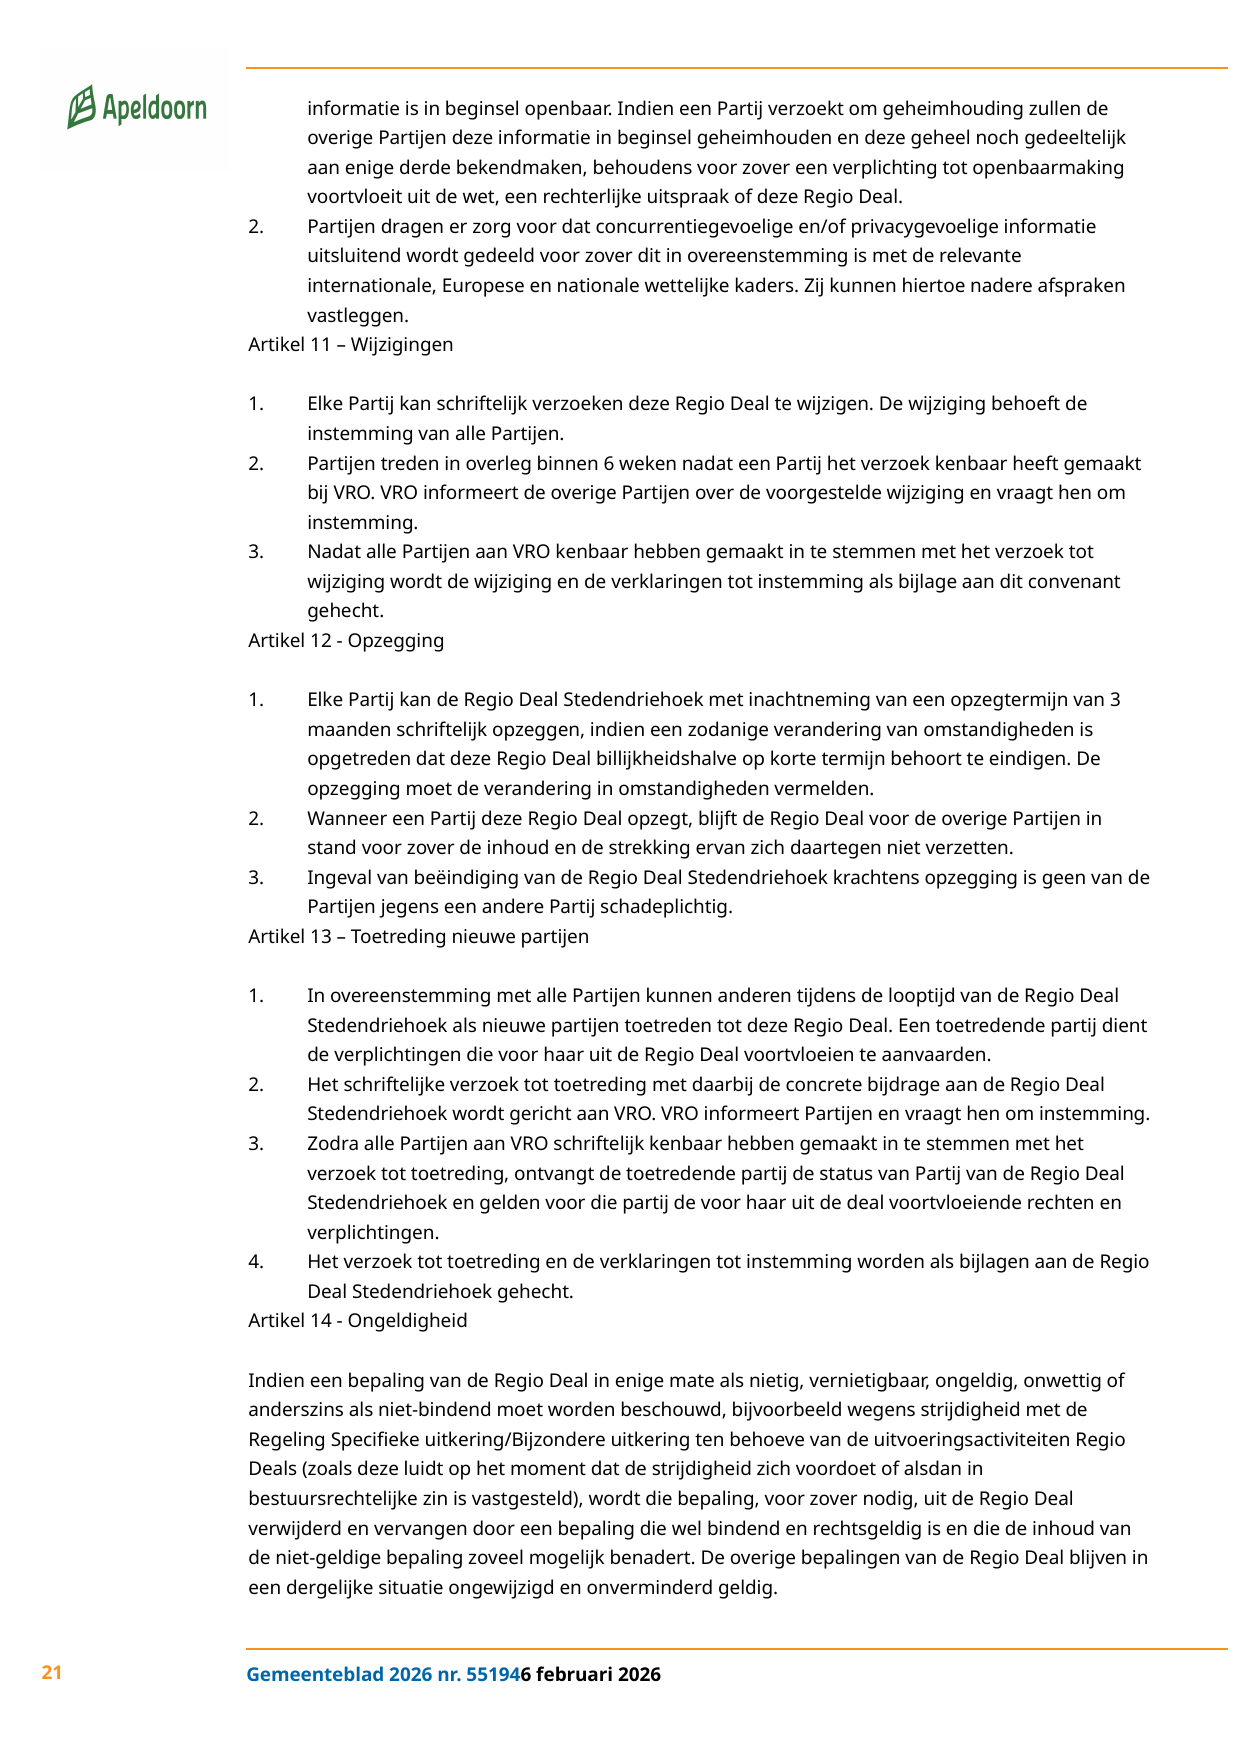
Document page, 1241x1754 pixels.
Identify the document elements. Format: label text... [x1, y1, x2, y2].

list Ingeval van beëindiging van de Regio Deal Stedendriehoek krachtens opzegging is geen van de Partijen jegens een andere Partij schadeplichtig. [248, 864, 1152, 919]
text Artikel 11 – Wijzigingen [248, 331, 1152, 357]
list In overeenstemming met alle Partijen kunnen anderen tijdens de looptijd van de Regio Deal Stedendriehoek als nieuwe partijen toetreden tot deze Regio Deal. Een toetredende partij dient de verplichtingen die voor haar uit de Regio Deal voortvloeien te aanvaarden. [248, 982, 1152, 1067]
text Artikel 13 – Toetreding nieuwe partijen [248, 923, 1152, 949]
list Nadat alle Partijen aan VRO kenbaar hebben gemaakt in te stemmen met het verzoek tot wijziging wordt de wijziging en de verklaringen tot instemming als bijlage aan dit convenant gehecht. [248, 538, 1152, 623]
list informatie is in beginsel openbaar. Indien een Partij verzoekt om geheimhouding zullen de overige Partijen deze informatie in beginsel geheimhouden en deze geheel noch gedeeltelijk aan enige derde bekendmaken, behoudens voor zover een verplichting tot openbaarmaking voortvloeit uit de wet, een rechterlijke uitspraak of deze Regio Deal. [248, 95, 1152, 209]
picture [41, 47, 231, 172]
text Artikel 14 - Ongeldigheid [248, 1308, 1152, 1333]
list Elke Partij kan de Regio Deal Stedendriehoek met inachtneming van een opzegtermijn van 3 maanden schriftelijk opzeggen, indien een zodanige verandering van omstandigheden is opgetreden dat deze Regio Deal billijkheidshalve op korte termijn behoort te eindigen. De opzegging moet de verandering in omstandigheden vermelden. [248, 686, 1152, 801]
list Elke Partij kan schriftelijk verzoeken deze Regio Deal te wijzigen. De wijziging behoeft de instemming van alle Partijen. [248, 391, 1152, 446]
list Wanneer een Partij deze Regio Deal opzegt, blijft de Regio Deal voor de overige Partijen in stand voor zover de inhoud en de strekking ervan zich daartegen niet verzetten. [248, 805, 1152, 860]
list Partijen dragen er zorg voor dat concurrentiegevoelige en/of privacygevoelige informatie uitsluitend wordt gedeeld voor zover dit in overeenstemming is met de relevante internationale, Europese en nationale wettelijke kaders. Zij kunnen hiertoe nadere afspraken vastleggen. [248, 213, 1152, 328]
text Artikel 12 - Opzegging [248, 627, 1152, 653]
list Zodra alle Partijen aan VRO schriftelijk kenbaar hebben gemaakt in te stemmen met het verzoek tot toetreding, ontvangt de toetredende partij de status van Partij van de Regio Deal Stedendriehoek en gelden voor die partij de voor haar uit de deal voortvloeiende rechten en verplichtingen. [248, 1130, 1152, 1245]
list Het verzoek tot toetreding en de verklaringen tot instemming worden als bijlagen aan de Regio Deal Stedendriehoek gehecht. [248, 1248, 1152, 1304]
text Indien een bepaling van de Regio Deal in enige mate als nietig, vernietigbaar, ongeldig, onwettig of anderszins als niet-bindend moet worden beschouwd, bijvoorbeeld wegens strijdigheid met de Regeling Specifieke uitkering/Bijzondere uitkering ten behoeve van de uitvoeringsactiviteiten Regio Deals (zoals deze luidt op het moment dat de strijdigheid zich voordoet of alsdan in bestuursrechtelijke zin is vastgesteld), wordt die bepaling, voor zover nodig, uit de Regio Deal verwijderd en vervangen door een bepaling die wel bindend en rechtsgeldig is en die de inhoud van de niet-geldige bepaling zoveel mogelijk benadert. De overige bepalingen van de Regio Deal blijven in een dergelijke situatie ongewijzigd en onverminderd geldig. [248, 1367, 1152, 1600]
list Het schriftelijke verzoek tot toetreding met daarbij de concrete bijdrage aan de Regio Deal Stedendriehoek wordt gericht aan VRO. VRO informeert Partijen en vraagt hen om instemming. [248, 1071, 1152, 1126]
list Partijen treden in overleg binnen 6 weken nadat een Partij het verzoek kenbaar heeft gemaakt bij VRO. VRO informeert de overige Partijen over de voorgestelde wijziging en vraagt hen om instemming. [248, 450, 1152, 535]
